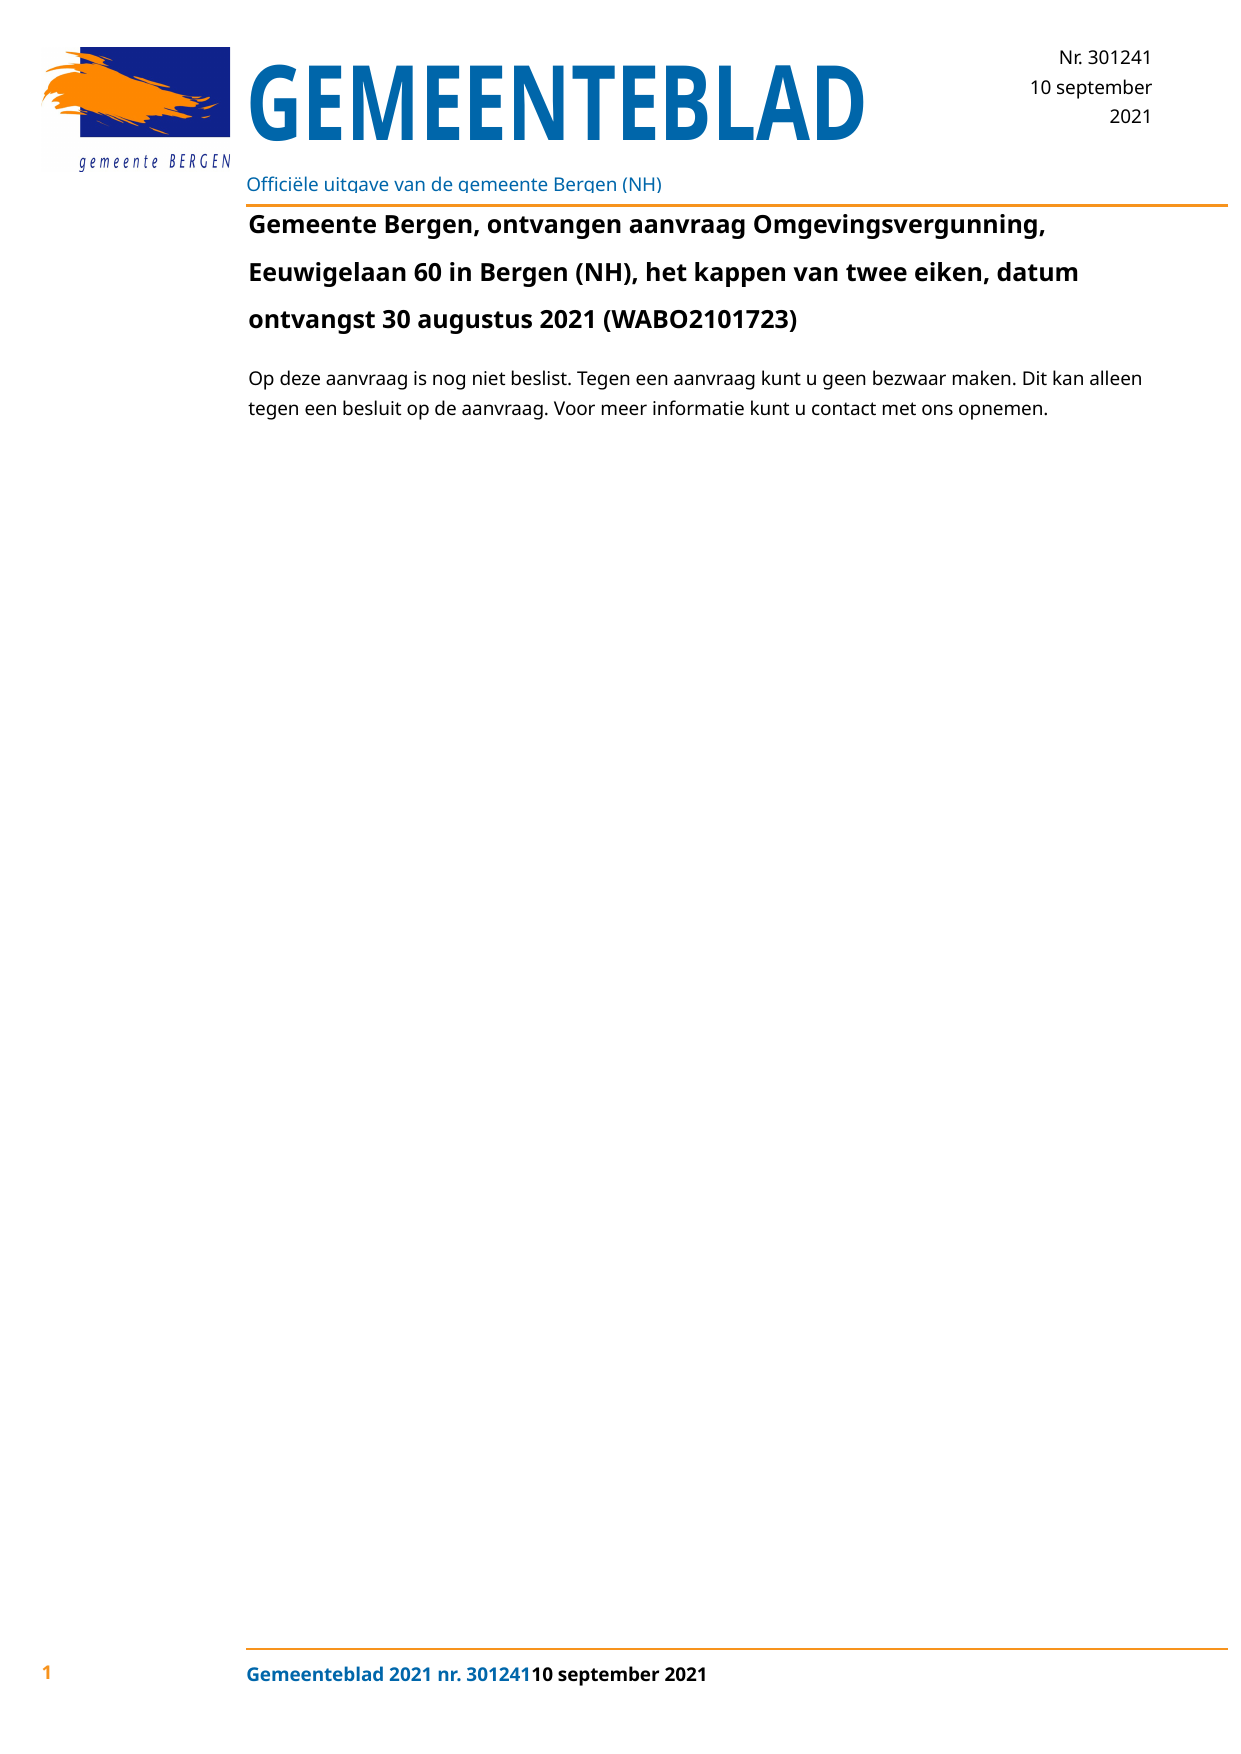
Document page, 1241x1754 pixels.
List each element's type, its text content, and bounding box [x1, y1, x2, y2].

text Op deze aanvraag is nog niet beslist. Tegen een aanvraag kunt u geen bezwaar maken. Dit kan alleen tegen een besluit op de aanvraag. Voor meer informatie kunt u contact met ons opnemen. [248, 366, 1152, 421]
text Gemeente Bergen, ontvangen aanvraag Omgevingsvergunning, Eeuwigelaan 60 in Bergen (NH), het kappen van twee eiken, datum ontvangst 30 augustus 2021 (WABO2101723) [248, 207, 1152, 336]
picture [41, 47, 231, 172]
